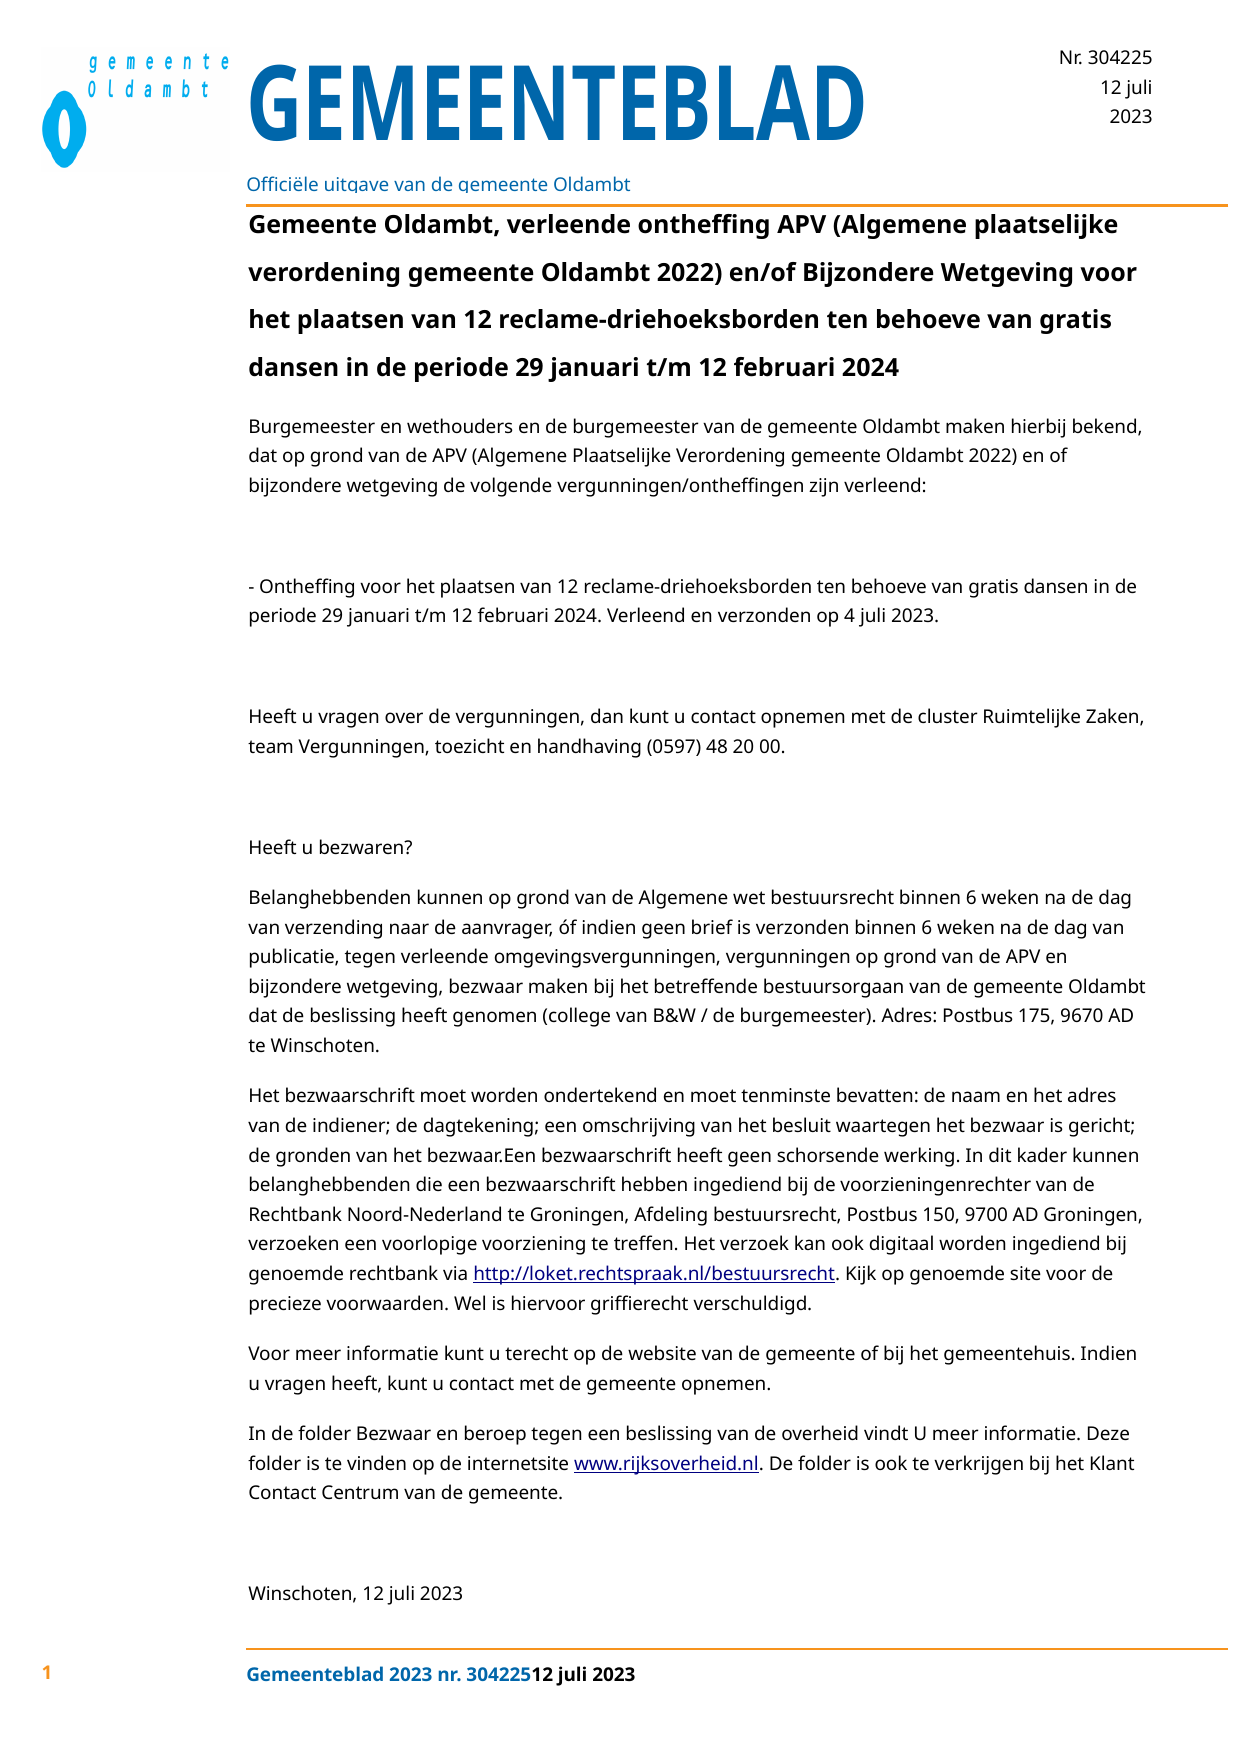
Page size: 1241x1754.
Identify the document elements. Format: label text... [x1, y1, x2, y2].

text Heeft u bezwaren? [248, 834, 1152, 860]
text Voor meer informatie kunt u terecht op de website van de gemeente of bij het gemeentehuis. Indien u vragen heeft, kunt u contact met de gemeente opnemen. [248, 1340, 1152, 1396]
text Heeft u vragen over de vergunningen, dan kunt u contact opnemen met de cluster Ruimtelijke Zaken, team Vergunningen, toezicht en handhaving (0597) 48 20 00. [248, 703, 1152, 759]
text Het bezwaarschrift moet worden ondertekend en moet tenminste bevatten: de naam en het adres van de indiener; de dagtekening; een omschrijving van het besluit waartegen het bezwaar is gericht; de gronden van het bezwaar.Een bezwaarschrift heeft geen schorsende werking. In dit kader kunnen belanghebbenden die een bezwaarschrift hebben ingediend bij de voorzieningenrechter van de Rechtbank Noord-Nederland te Groningen, Afdeling bestuursrecht, Postbus 150, 9700 AD Groningen, verzoeken een voorlopige voorziening te treffen. Het verzoek kan ook digitaal worden ingediend bij genoemde rechtbank via http://loket.rechtspraak.nl/bestuursrecht. Kijk op genoemde site voor de precieze voorwaarden. Wel is hiervoor griffierecht verschuldigd. [248, 1083, 1152, 1316]
picture [41, 47, 231, 172]
text Belanghebbenden kunnen op grond van de Algemene wet bestuursrecht binnen 6 weken na de dag van verzending naar de aanvrager, óf indien geen brief is verzonden binnen 6 weken na de dag van publicatie, tegen verleende omgevingsvergunningen, vergunningen op grond van de APV en bijzondere wetgeving, bezwaar maken bij het betreffende bestuursorgaan van de gemeente Oldambt dat de beslissing heeft genomen (college van B&W / de burgemeester). Adres: Postbus 175, 9670 AD te Winschoten. [248, 884, 1152, 1058]
text Winschoten, 12 juli 2023 [248, 1580, 1152, 1606]
text In de folder Bezwaar en beroep tegen een beslissing van de overheid vindt U meer informatie. Deze folder is te vinden op de internetsite www.rijksoverheid.nl. De folder is ook te verkrijgen bij het Klant Contact Centrum van de gemeente. [248, 1420, 1152, 1505]
text - Ontheffing voor het plaatsen van 12 reclame-driehoeksborden ten behoeve van gratis dansen in de periode 29 januari t/m 12 februari 2024. Verleend en verzonden op 4 juli 2023. [248, 573, 1152, 628]
text Gemeente Oldambt, verleende ontheffing APV (Algemene plaatselijke verordening gemeente Oldambt 2022) en/of Bijzondere Wetgeving voor het plaatsen van 12 reclame-driehoeksborden ten behoeve van gratis dansen in de periode 29 januari t/m 12 februari 2024 [248, 207, 1152, 384]
text Burgemeester en wethouders en de burgemeester van de gemeente Oldambt maken hierbij bekend, dat op grond van de APV (Algemene Plaatselijke Verordening gemeente Oldambt 2022) en of bijzondere wetgeving de volgende vergunningen/ontheffingen zijn verleend: [248, 413, 1152, 498]
